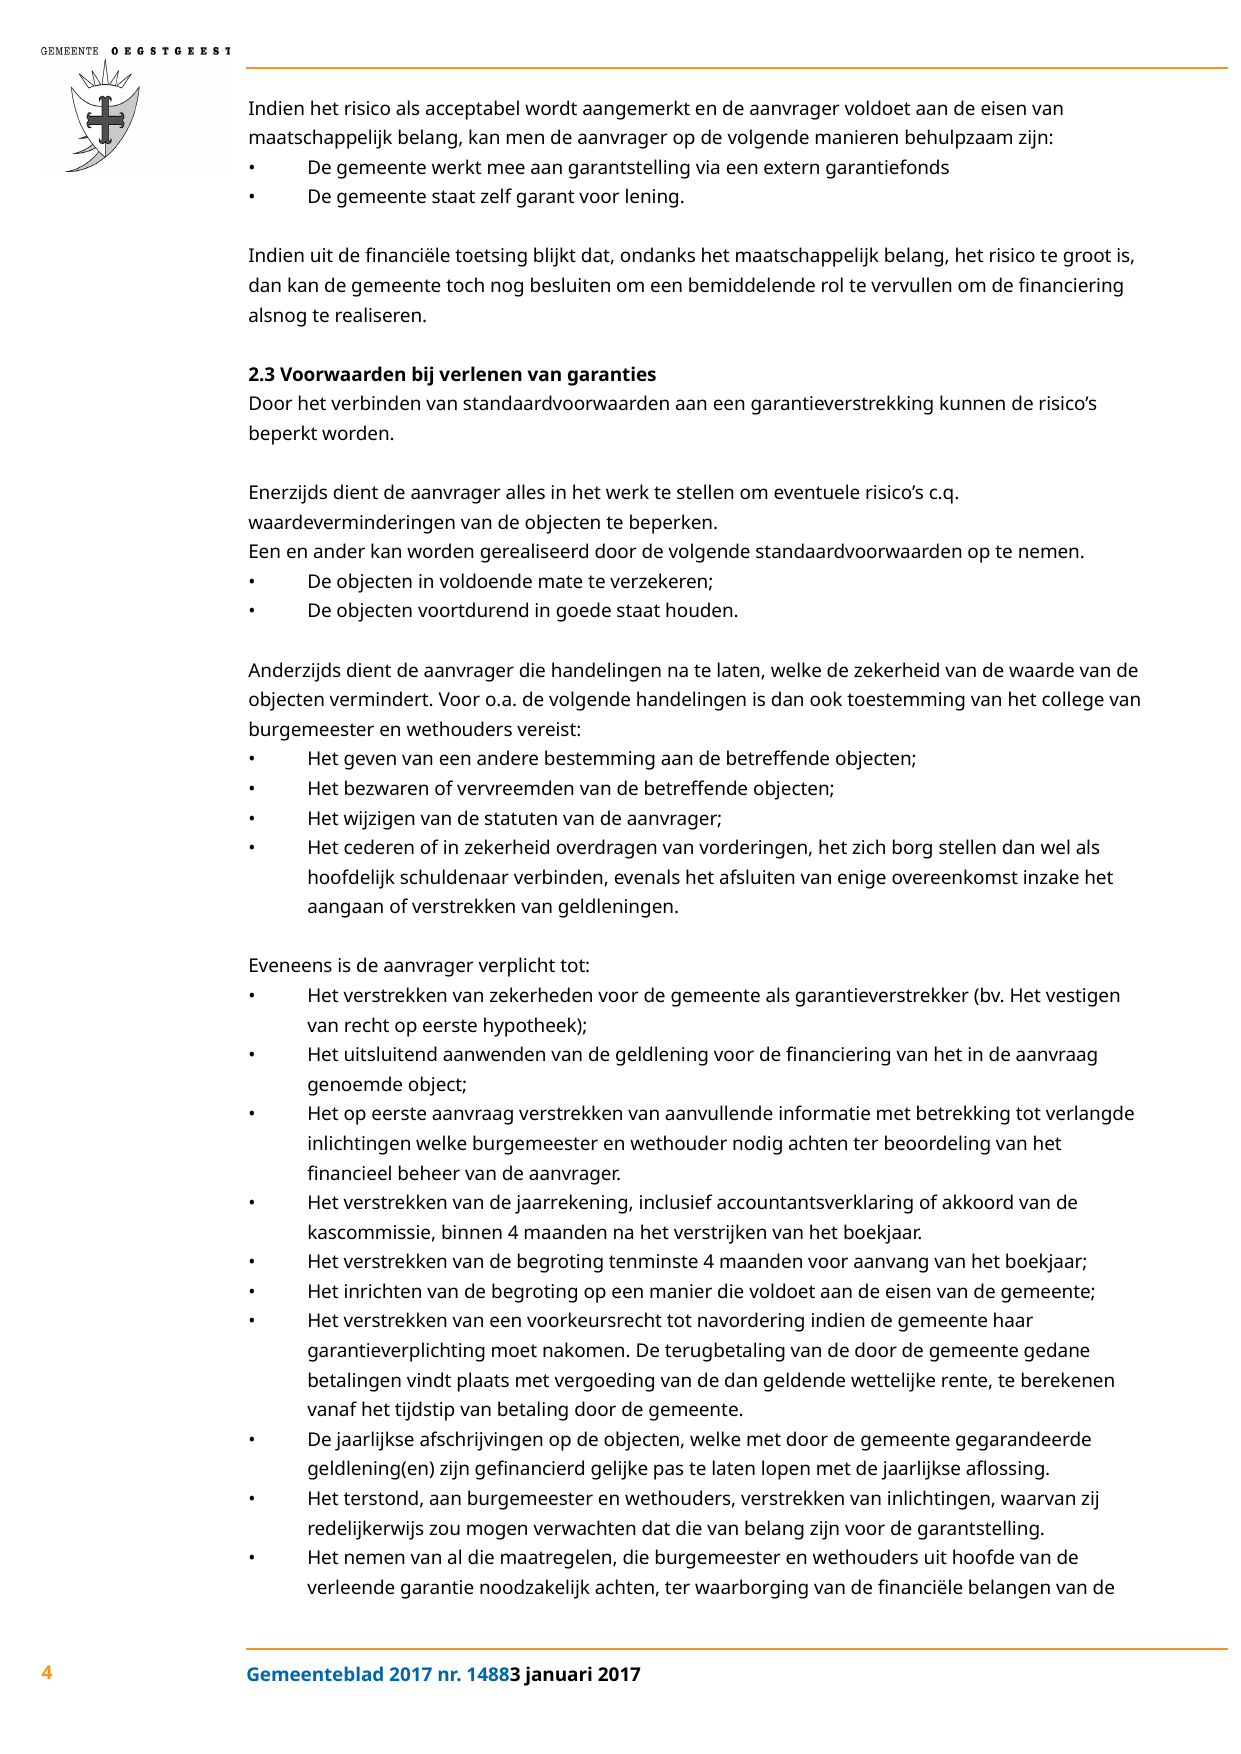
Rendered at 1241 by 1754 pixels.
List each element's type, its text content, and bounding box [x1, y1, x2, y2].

text Anderzijds dient de aanvrager die handelingen na te laten, welke de zekerheid van de waarde van de objecten vermindert. Voor o.a. de volgende handelingen is dan ook toestemming van het college van burgemeester en wethouders vereist: [248, 657, 1152, 742]
list Het terstond, aan burgemeester en wethouders, verstrekken van inlichtingen, waarvan zij redelijkerwijs zou mogen verwachten dat die van belang zijn voor de garantstelling. [248, 1485, 1152, 1541]
list Het geven van een andere bestemming aan de betreffende objecten; [248, 746, 1152, 771]
list Het inrichten van de begroting op een manier die voldoet aan de eisen van de gemeente; [248, 1278, 1152, 1304]
text Een en ander kan worden gerealiseerd door de volgende standaardvoorwaarden op te nemen. [248, 538, 1152, 564]
text 2.3 Voorwaarden bij verlenen van garanties [248, 361, 1152, 387]
list Het verstrekken van de begroting tenminste 4 maanden voor aanvang van het boekjaar; [248, 1248, 1152, 1274]
text Indien het risico als acceptabel wordt aangemerkt en de aanvrager voldoet aan de eisen van maatschappelijk belang, kan men de aanvrager op de volgende manieren behulpzaam zijn: [248, 95, 1152, 150]
list Het verstrekken van een voorkeursrecht tot navordering indien de gemeente haar garantieverplichting moet nakomen. De terugbetaling van de door de gemeente gedane betalingen vindt plaats met vergoeding van de dan geldende wettelijke rente, te berekenen vanaf het tijdstip van betaling door de gemeente. [248, 1308, 1152, 1422]
list Het op eerste aanvraag verstrekken van aanvullende informatie met betrekking tot verlangde inlichtingen welke burgemeester en wethouder nodig achten ter beoordeling van het financieel beheer van de aanvrager. [248, 1101, 1152, 1186]
list De gemeente staat zelf garant voor lening. [248, 183, 1152, 209]
list De jaarlijkse afschrijvingen op de objecten, welke met door de gemeente gegarandeerde geldlening(en) zijn gefinancierd gelijke pas te laten lopen met de jaarlijkse aflossing. [248, 1426, 1152, 1481]
list De gemeente werkt mee aan garantstelling via een extern garantiefonds [248, 154, 1152, 180]
list De objecten voortdurend in goede staat houden. [248, 598, 1152, 623]
text Indien uit de financiële toetsing blijkt dat, ondanks het maatschappelijk belang, het risico te groot is, dan kan de gemeente toch nog besluiten om een bemiddelende rol te vervullen om de financiering alsnog te realiseren. [248, 243, 1152, 328]
list Het wijzigen van de statuten van de aanvrager; [248, 805, 1152, 831]
list Het uitsluitend aanwenden van de geldlening voor de financiering van het in de aanvraag genoemde object; [248, 1041, 1152, 1097]
picture [41, 47, 231, 172]
list Het cederen of in zekerheid overdragen van vorderingen, het zich borg stellen dan wel als hoofdelijk schuldenaar verbinden, evenals het afsluiten van enige overeenkomst inzake het aangaan of verstrekken van geldleningen. [248, 834, 1152, 919]
text Door het verbinden van standaardvoorwaarden aan een garantieverstrekking kunnen de risico’s beperkt worden. [248, 391, 1152, 446]
list Het nemen van al die maatregelen, die burgemeester en wethouders uit hoofde van de verleende garantie noodzakelijk achten, ter waarborging van de financiële belangen van de [248, 1544, 1152, 1600]
text Enerzijds dient de aanvrager alles in het werk te stellen om eventuele risico’s c.q. waardeverminderingen van de objecten te beperken. [248, 479, 1152, 535]
list De objecten in voldoende mate te verzekeren; [248, 568, 1152, 594]
text Eveneens is de aanvrager verplicht tot: [248, 953, 1152, 978]
list Het bezwaren of vervreemden van de betreffende objecten; [248, 775, 1152, 801]
list Het verstrekken van zekerheden voor de gemeente als garantieverstrekker (bv. Het vestigen van recht op eerste hypotheek); [248, 982, 1152, 1038]
list Het verstrekken van de jaarrekening, inclusief accountantsverklaring of akkoord van de kascommissie, binnen 4 maanden na het verstrijken van het boekjaar. [248, 1189, 1152, 1245]
